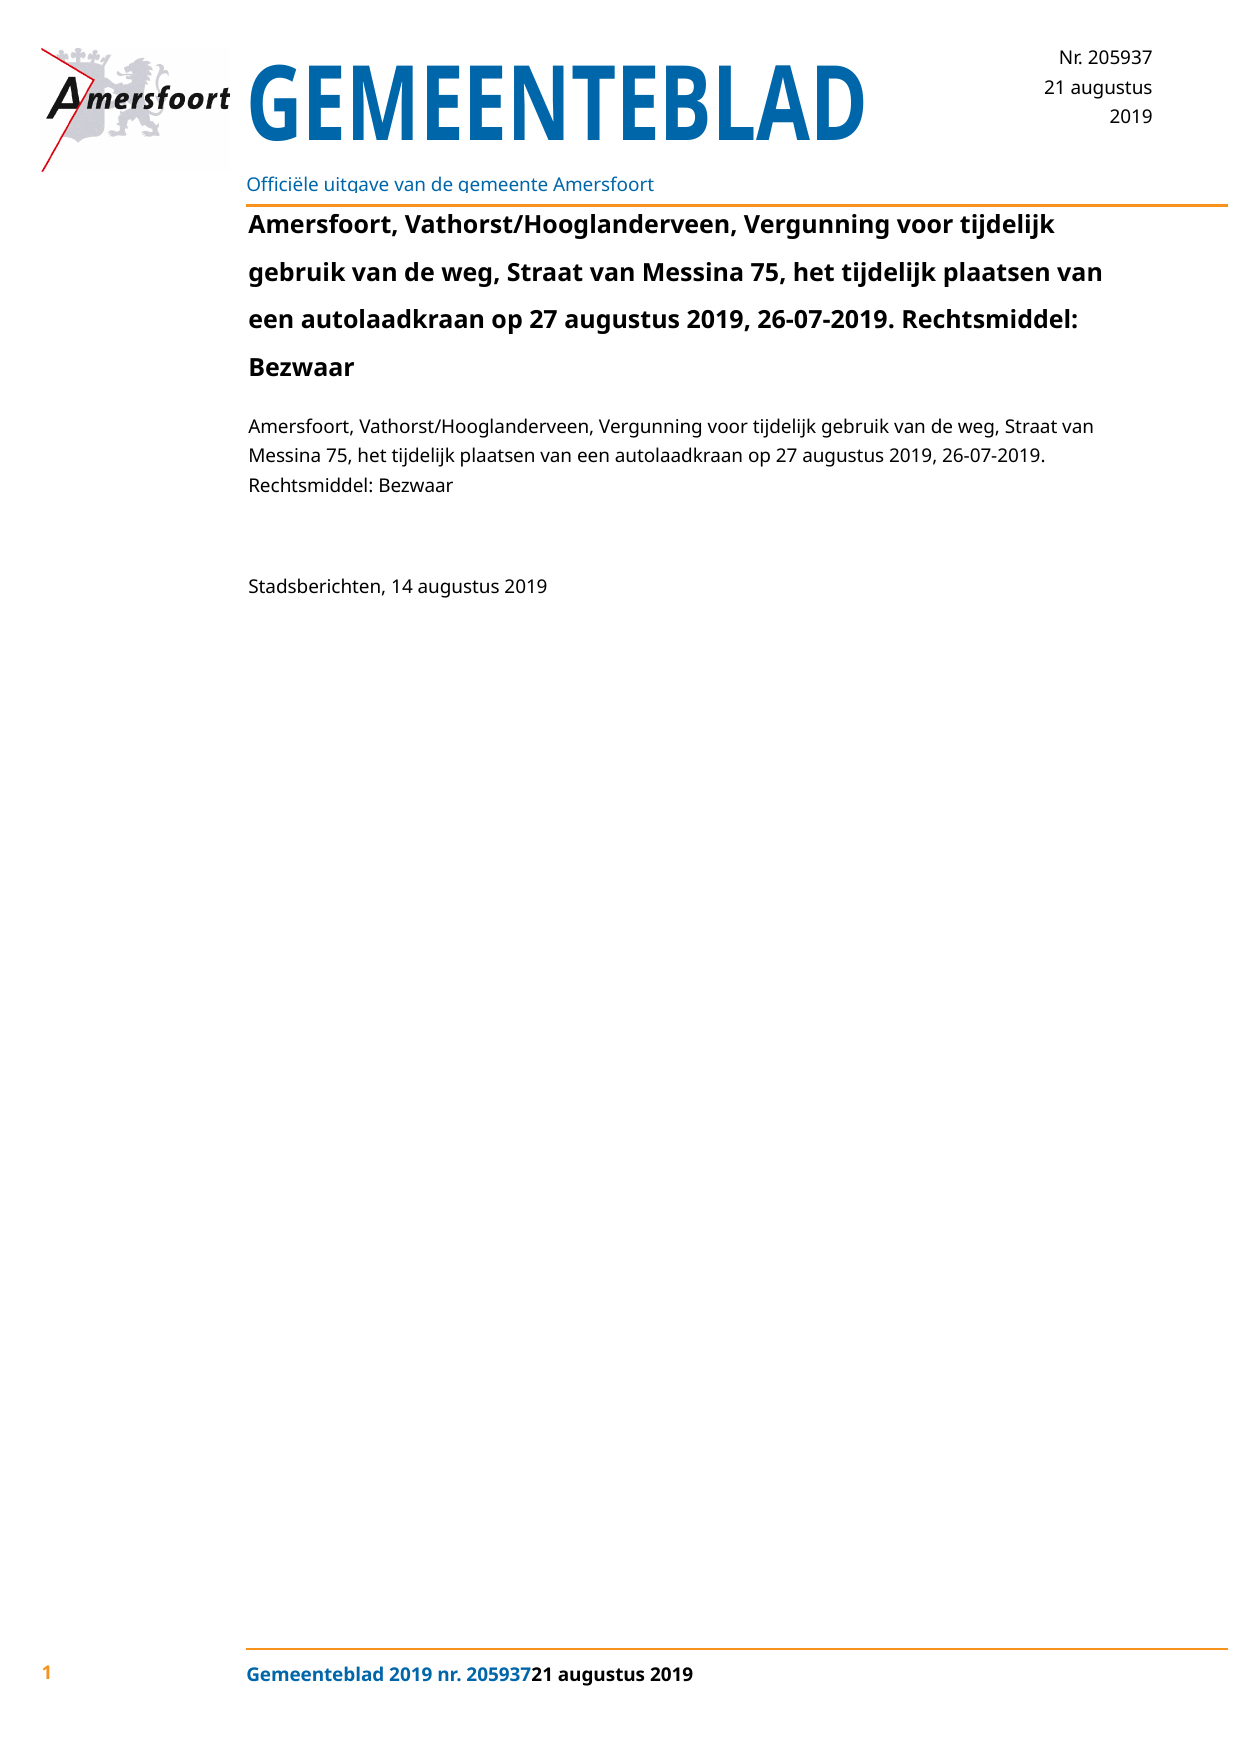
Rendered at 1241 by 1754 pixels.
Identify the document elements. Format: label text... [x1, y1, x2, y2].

text Amersfoort, Vathorst/Hooglanderveen, Vergunning voor tijdelijk gebruik van de weg, Straat van Messina 75, het tijdelijk plaatsen van een autolaadkraan op 27 augustus 2019, 26-07-2019. Rechtsmiddel: Bezwaar [248, 207, 1152, 384]
text Stadsberichten, 14 augustus 2019 [248, 573, 1152, 599]
text Amersfoort, Vathorst/Hooglanderveen, Vergunning voor tijdelijk gebruik van de weg, Straat van Messina 75, het tijdelijk plaatsen van een autolaadkraan op 27 augustus 2019, 26-07-2019. Rechtsmiddel: Bezwaar [248, 413, 1152, 498]
picture [41, 47, 231, 172]
